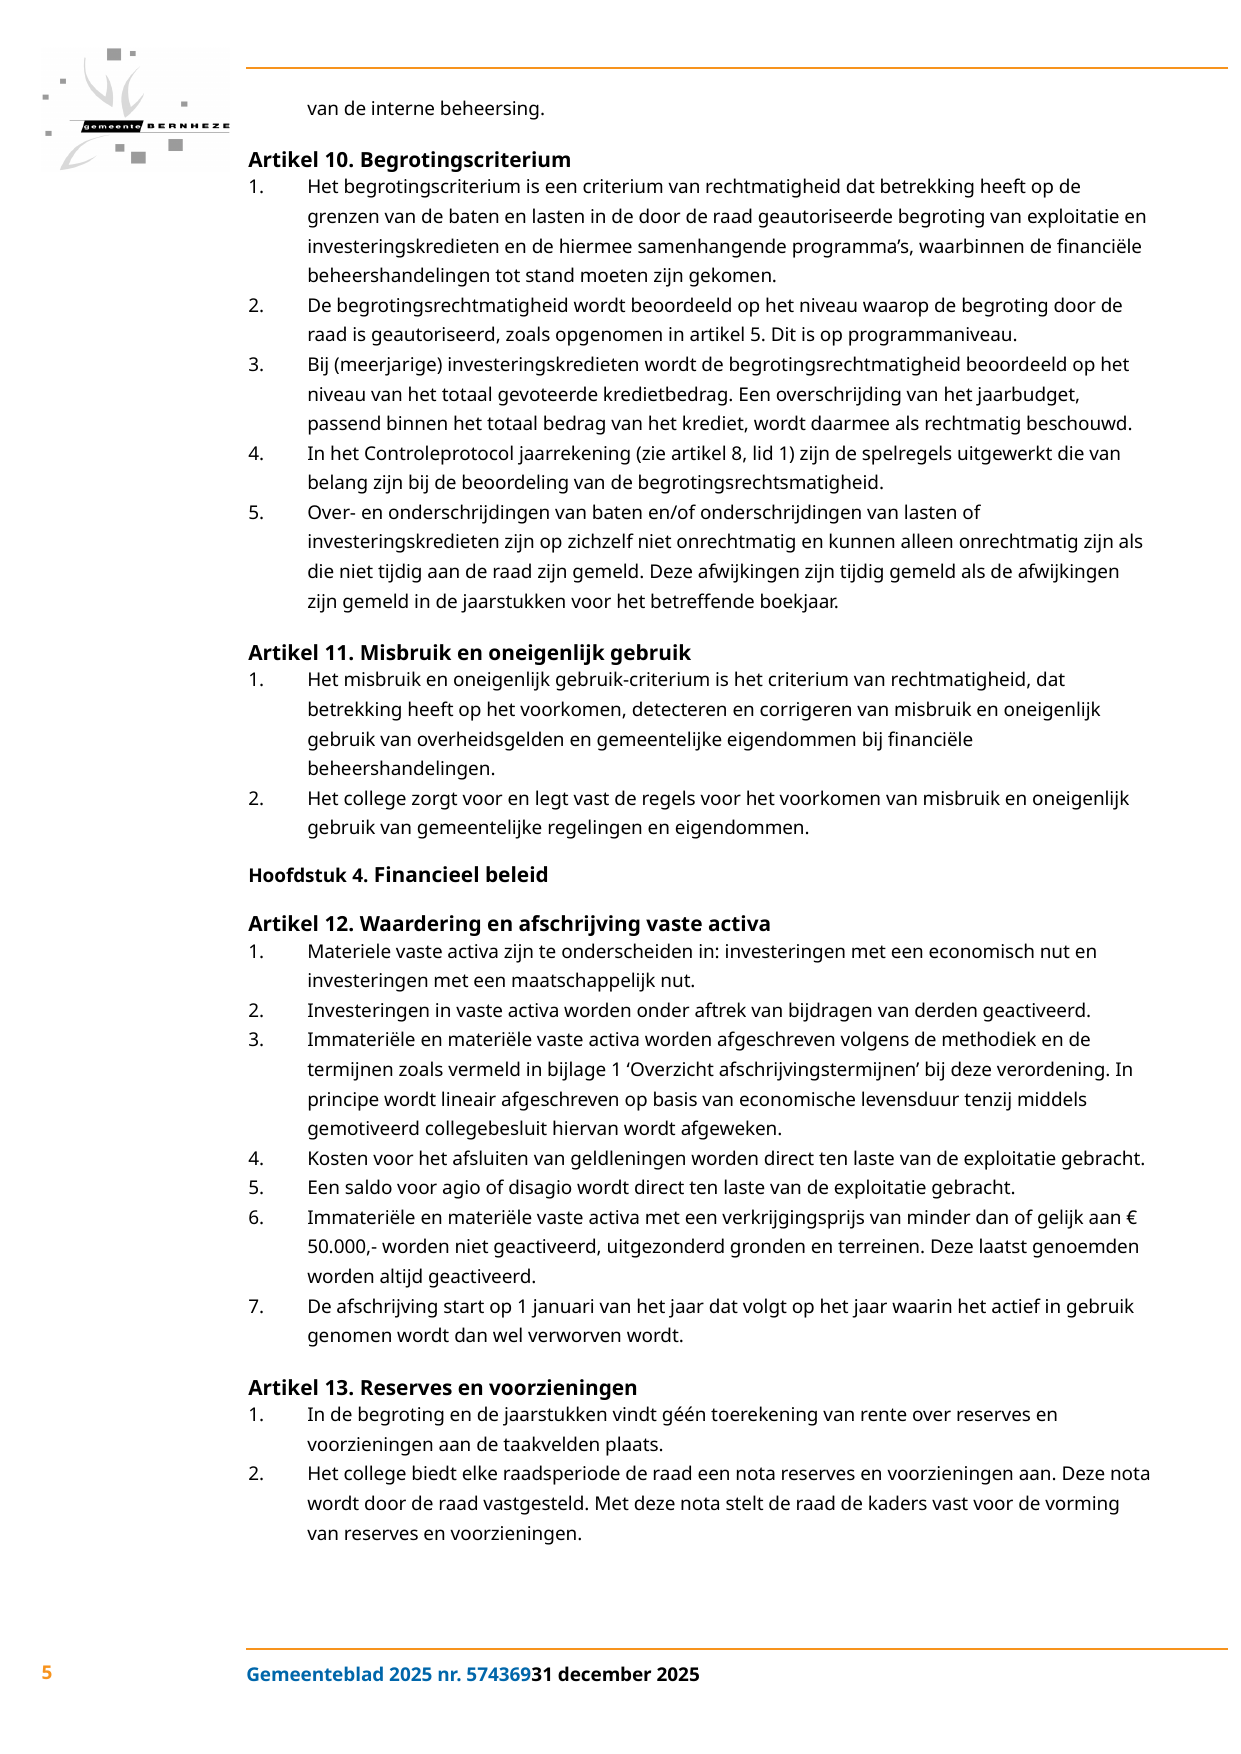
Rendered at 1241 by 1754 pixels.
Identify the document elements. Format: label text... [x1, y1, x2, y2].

list Het misbruik en oneigenlijk gebruik-criterium is het criterium van rechtmatigheid, dat betrekking heeft op het voorkomen, detecteren en corrigeren van misbruik en oneigenlijk gebruik van overheidsgelden en gemeentelijke eigendommen bij financiële beheershandelingen. [248, 667, 1152, 781]
text Artikel 10. Begrotingscriterium [248, 145, 1152, 174]
text Artikel 13. Reserves en voorzieningen [248, 1373, 1152, 1401]
list Immateriële en materiële vaste activa worden afgeschreven volgens de methodiek en de termijnen zoals vermeld in bijlage 1 ‘Overzicht afschrijvingstermijnen’ bij deze verordening. In principe wordt lineair afgeschreven op basis van economische levensduur tenzij middels gemotiveerd collegebesluit hiervan wordt afgeweken. [248, 1027, 1152, 1141]
text Hoofdstuk 4. Financieel beleid [248, 860, 1152, 889]
list Over- en onderschrijdingen van baten en/of onderschrijdingen van lasten of investeringskredieten zijn op zichzelf niet onrechtmatig en kunnen alleen onrechtmatig zijn als die niet tijdig aan de raad zijn gemeld. Deze afwijkingen zijn tijdig gemeld als de afwijkingen zijn gemeld in de jaarstukken voor het betreffende boekjaar. [248, 499, 1152, 613]
list In het Controleprotocol jaarrekening (zie artikel 8, lid 1) zijn de spelregels uitgewerkt die van belang zijn bij de beoordeling van de begrotingsrechtsmatigheid. [248, 440, 1152, 495]
list Immateriële en materiële vaste activa met een verkrijgingsprijs van minder dan of gelijk aan € 50.000,- worden niet geactiveerd, uitgezonderd gronden en terreinen. Deze laatst genoemden worden altijd geactiveerd. [248, 1204, 1152, 1289]
list Het college biedt elke raadsperiode de raad een nota reserves en voorzieningen aan. Deze nota wordt door de raad vastgesteld. Met deze nota stelt de raad de kaders vast voor de vorming van reserves en voorzieningen. [248, 1461, 1152, 1545]
text Artikel 12. Waardering en afschrijving vaste activa [248, 909, 1152, 938]
list Investeringen in vaste activa worden onder aftrek van bijdragen van derden geactiveerd. [248, 997, 1152, 1023]
text Artikel 11. Misbruik en oneigenlijk gebruik [248, 638, 1152, 667]
list De afschrijving start op 1 januari van het jaar dat volgt op het jaar waarin het actief in gebruik genomen wordt dan wel verworven wordt. [248, 1293, 1152, 1348]
list Het begrotingscriterium is een criterium van rechtmatigheid dat betrekking heeft op de grenzen van de baten en lasten in de door de raad geautoriseerde begroting van exploitatie en investeringskredieten en de hiermee samenhangende programma’s, waarbinnen de financiële beheershandelingen tot stand moeten zijn gekomen. [248, 174, 1152, 288]
list Bij (meerjarige) investeringskredieten wordt de begrotingsrechtmatigheid beoordeeld op het niveau van het totaal gevoteerde kredietbedrag. Een overschrijding van het jaarbudget, passend binnen het totaal bedrag van het krediet, wordt daarmee als rechtmatig beschouwd. [248, 351, 1152, 436]
list Een saldo voor agio of disagio wordt direct ten laste van de exploitatie gebracht. [248, 1174, 1152, 1200]
list De begrotingsrechtmatigheid wordt beoordeeld op het niveau waarop de begroting door de raad is geautoriseerd, zoals opgenomen in artikel 5. Dit is op programmaniveau. [248, 292, 1152, 347]
list van de interne beheersing. [248, 95, 1152, 121]
list Kosten voor het afsluiten van geldleningen worden direct ten laste van de exploitatie gebracht. [248, 1145, 1152, 1171]
picture [41, 47, 231, 172]
list Materiele vaste activa zijn te onderscheiden in: investeringen met een economisch nut en investeringen met een maatschappelijk nut. [248, 938, 1152, 993]
list Het college zorgt voor en legt vast de regels voor het voorkomen van misbruik en oneigenlijk gebruik van gemeentelijke regelingen en eigendommen. [248, 785, 1152, 840]
list In de begroting en de jaarstukken vindt géén toerekening van rente over reserves en voorzieningen aan de taakvelden plaats. [248, 1401, 1152, 1457]
